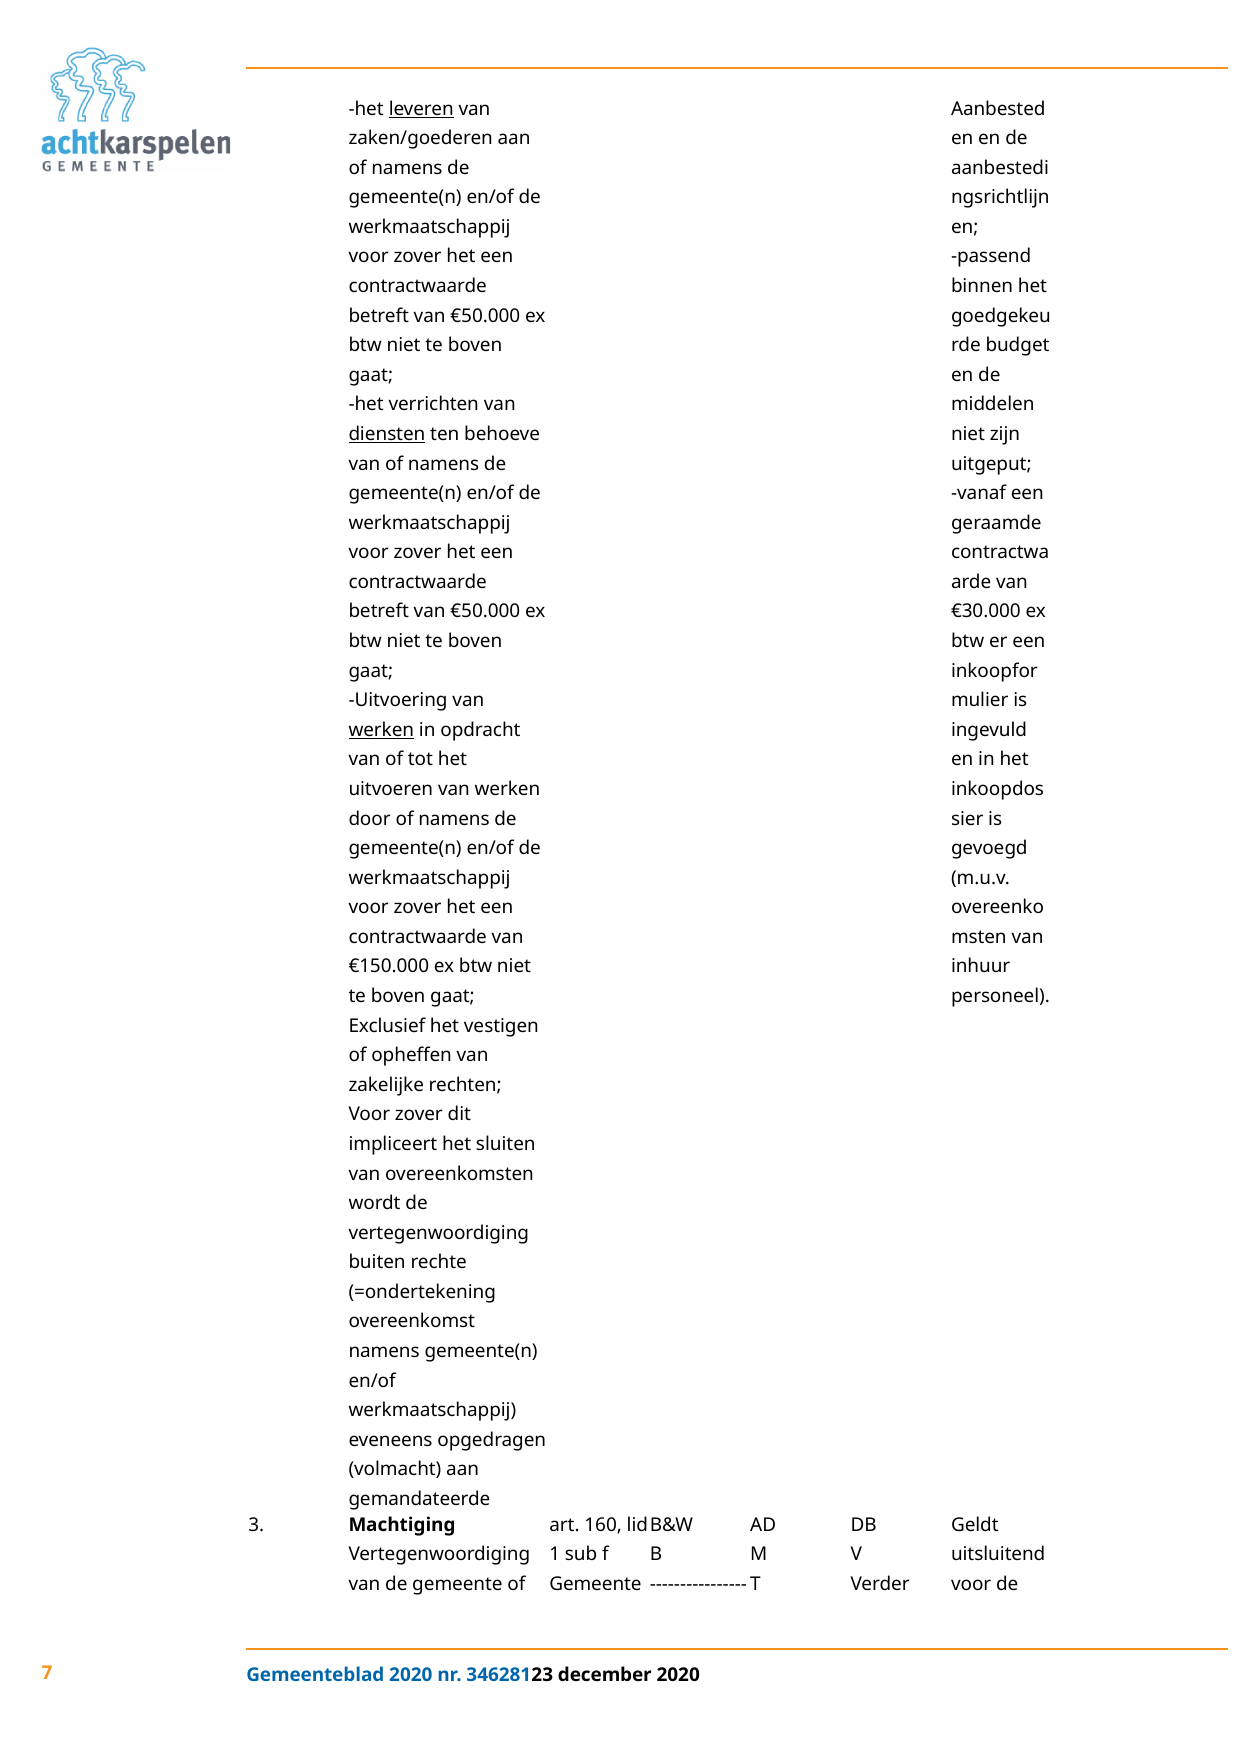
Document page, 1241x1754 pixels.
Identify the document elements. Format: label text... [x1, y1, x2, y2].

table_cell [850, 95, 951, 1511]
table_cell art. 160, lid 1 sub f Gemeente [549, 1511, 649, 1596]
table_cell [1051, 95, 1152, 1511]
table_cell [650, 95, 750, 1511]
table_cell DB V Verder [850, 1511, 951, 1596]
picture [41, 47, 231, 172]
table_cell 3. [248, 1511, 348, 1596]
table_cell Aanbesteden en de aanbestedingsrichtlijnen; -passend binnen het goedgekeurde budget en de middelen niet zijn uitgeput; -vanaf een geraamde contractwaarde van €30.000 ex btw er een inkoopformulier is ingevuld en in het inkoopdossier is gevoegd (m.u.v. overeenkomsten van inhuur personeel). [951, 95, 1051, 1511]
table_cell [549, 95, 649, 1511]
table_cell [1051, 1511, 1152, 1596]
table_cell Machtiging Vertegenwoordiging van de gemeente of [348, 1511, 549, 1596]
table_cell Geldt uitsluitend voor de [951, 1511, 1051, 1596]
table_cell [248, 95, 348, 1511]
table_cell B&W B [650, 1511, 750, 1596]
table_cell [750, 95, 850, 1511]
table_cell AD M T [750, 1511, 850, 1596]
table_cell -het leveren van zaken/goederen aan of namens de gemeente(n) en/of de werkmaatschappij voor zover het een contractwaarde betreft van €50.000 ex btw niet te boven gaat; -het verrichten van diensten ten behoeve van of namens de gemeente(n) en/of de werkmaatschappij voor zover het een contractwaarde betreft van €50.000 ex btw niet te boven gaat; -Uitvoering van werken in opdracht van of tot het uitvoeren van werken door of namens de gemeente(n) en/of de werkmaatschappij voor zover het een contractwaarde van €150.000 ex btw niet te boven gaat; Exclusief het vestigen of opheffen van zakelijke rechten; Voor zover dit impliceert het sluiten van overeenkomsten wordt de vertegenwoordiging buiten rechte (=ondertekening overeenkomst namens gemeente(n) en/of werkmaatschappij) eveneens opgedragen (volmacht) aan gemandateerde [348, 95, 549, 1511]
